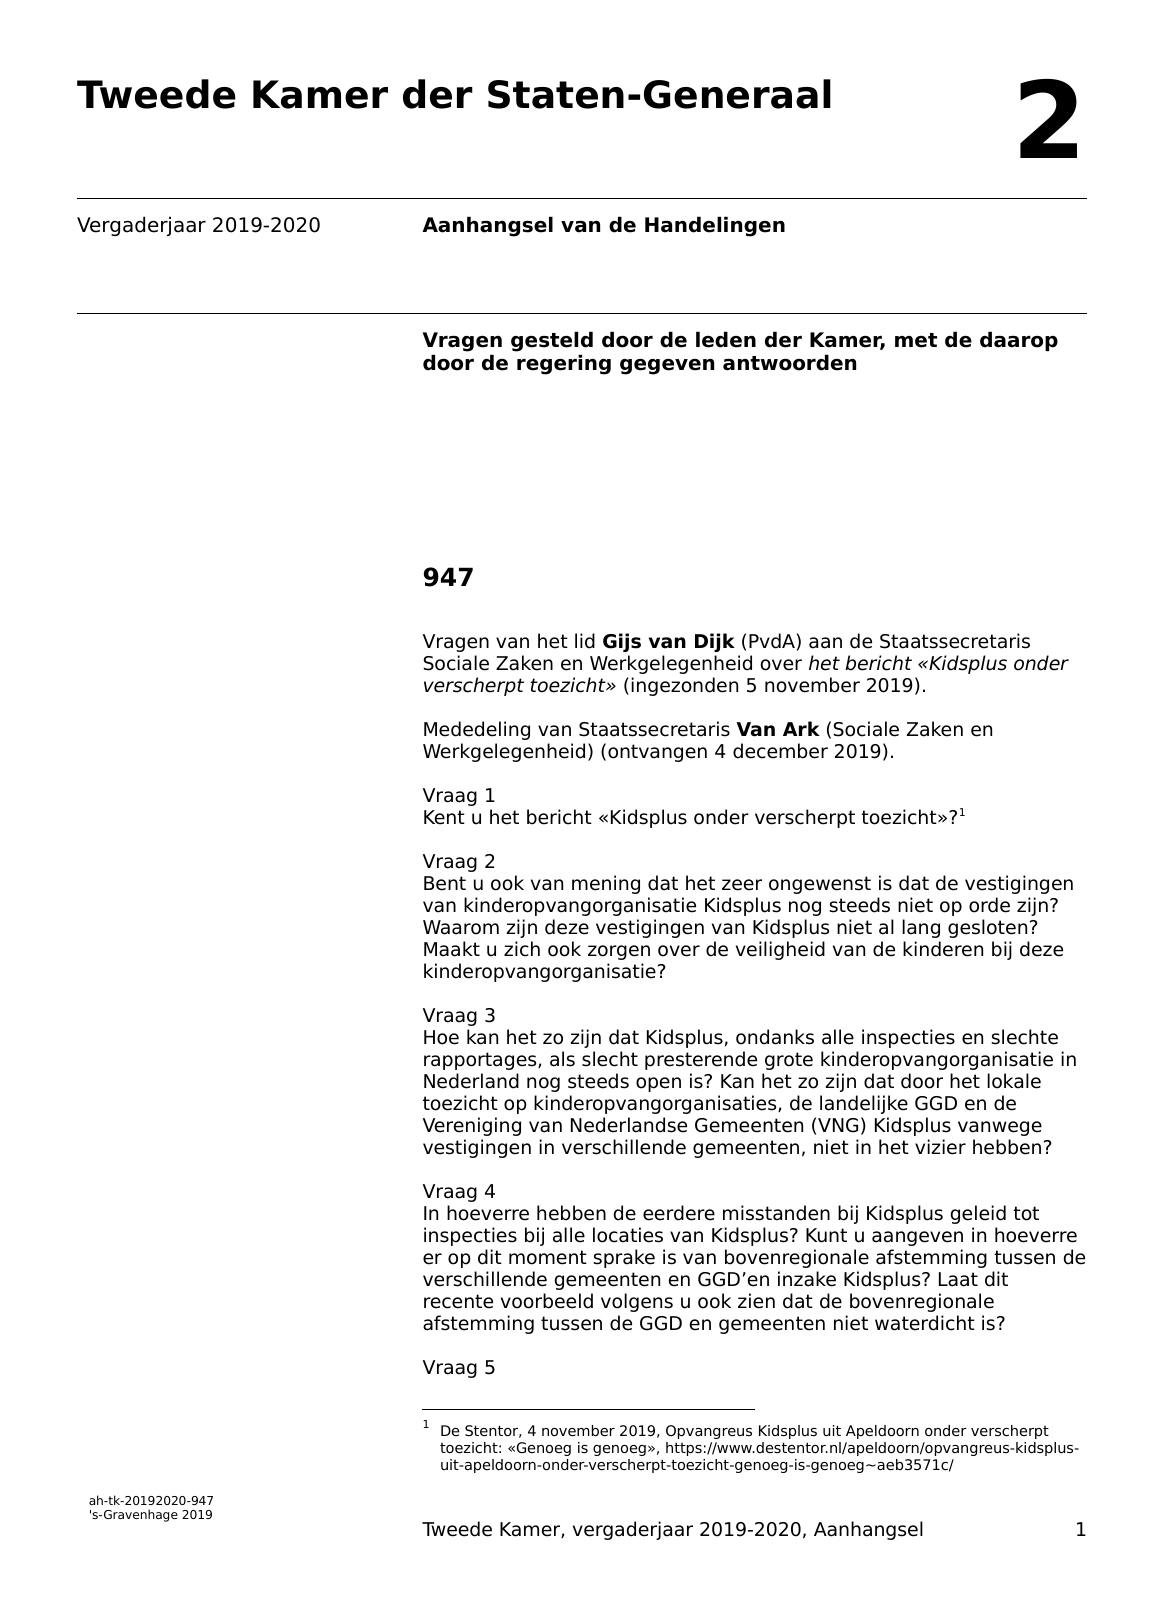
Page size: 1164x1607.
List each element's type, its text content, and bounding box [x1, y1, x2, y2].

text Vraag 1 [422, 785, 1087, 807]
text De Stentor, 4 november 2019, Opvangreus Kidsplus uit Apeldoorn onder verscherpt toezicht: «Genoeg is genoeg», https://www.destentor.nl/apeldoorn/opvangreus-kidsplus-uit-apeldoorn-onder-verscherpt-toezicht-genoeg-is-genoeg~aeb3571c/ [422, 1418, 1087, 1474]
text ah-tk-20192020-947 [88, 1494, 323, 1508]
table_cell Vergaderjaar 2019-2020 [77, 199, 422, 313]
text In hoeverre hebben de eerdere misstanden bij Kidsplus geleid tot inspecties bij alle locaties van Kidsplus? Kunt u aangeven in hoeverre er op dit moment sprake is van bovenregionale afstemming tussen de verschillende gemeenten en GGD’en inzake Kidsplus? Laat dit recente voorbeeld volgens u ook zien dat de bovenregionale afstemming tussen de GGD en gemeenten niet waterdicht is? [422, 1203, 1087, 1335]
table_cell Aanhangsel van de Handelingen [422, 199, 1087, 313]
table_cell Vragen gesteld door de leden der Kamer, met de daarop door de regering gegeven antwoorden [422, 314, 1087, 376]
text Vraag 3 [422, 1005, 1087, 1027]
text Hoe kan het zo zijn dat Kidsplus, ondanks alle inspecties en slechte rapportages, als slecht presterende grote kinderopvangorganisatie in Nederland nog steeds open is? Kan het zo zijn dat door het lokale toezicht op kinderopvangorganisaties, de landelijke GGD en de Vereniging van Nederlandse Gemeenten (VNG) Kidsplus vanwege vestigingen in verschillende gemeenten, niet in het vizier hebben? [422, 1027, 1087, 1159]
table_header 2 [886, 59, 1087, 198]
text Mededeling van Staatssecretaris Van Ark (Sociale Zaken en Werkgelegenheid) (ontvangen 4 december 2019). [422, 719, 1087, 763]
text Vraag 4 [422, 1181, 1087, 1203]
text 947 [422, 563, 1087, 592]
table_header Tweede Kamer der Staten-Generaal [77, 59, 886, 198]
text Bent u ook van mening dat het zeer ongewenst is dat de vestigingen van kinderopvangorganisatie Kidsplus nog steeds niet op orde zijn? Waarom zijn deze vestigingen van Kidsplus niet al lang gesloten? Maakt u zich ook zorgen over de veiligheid van de kinderen bij deze kinderopvangorganisatie? [422, 873, 1087, 983]
text Vraag 2 [422, 851, 1087, 873]
text Vragen van het lid Gijs van Dijk (PvdA) aan de Staatssecretaris Sociale Zaken en Werkgelegenheid over het bericht «Kidsplus onder verscherpt toezicht» (ingezonden 5 november 2019). [422, 631, 1087, 697]
text Vraag 5 [422, 1357, 1087, 1379]
text 's-Gravenhage 2019 [88, 1508, 323, 1522]
table_cell [77, 314, 422, 376]
text Kent u het bericht «Kidsplus onder verscherpt toezicht»? [422, 807, 1087, 829]
